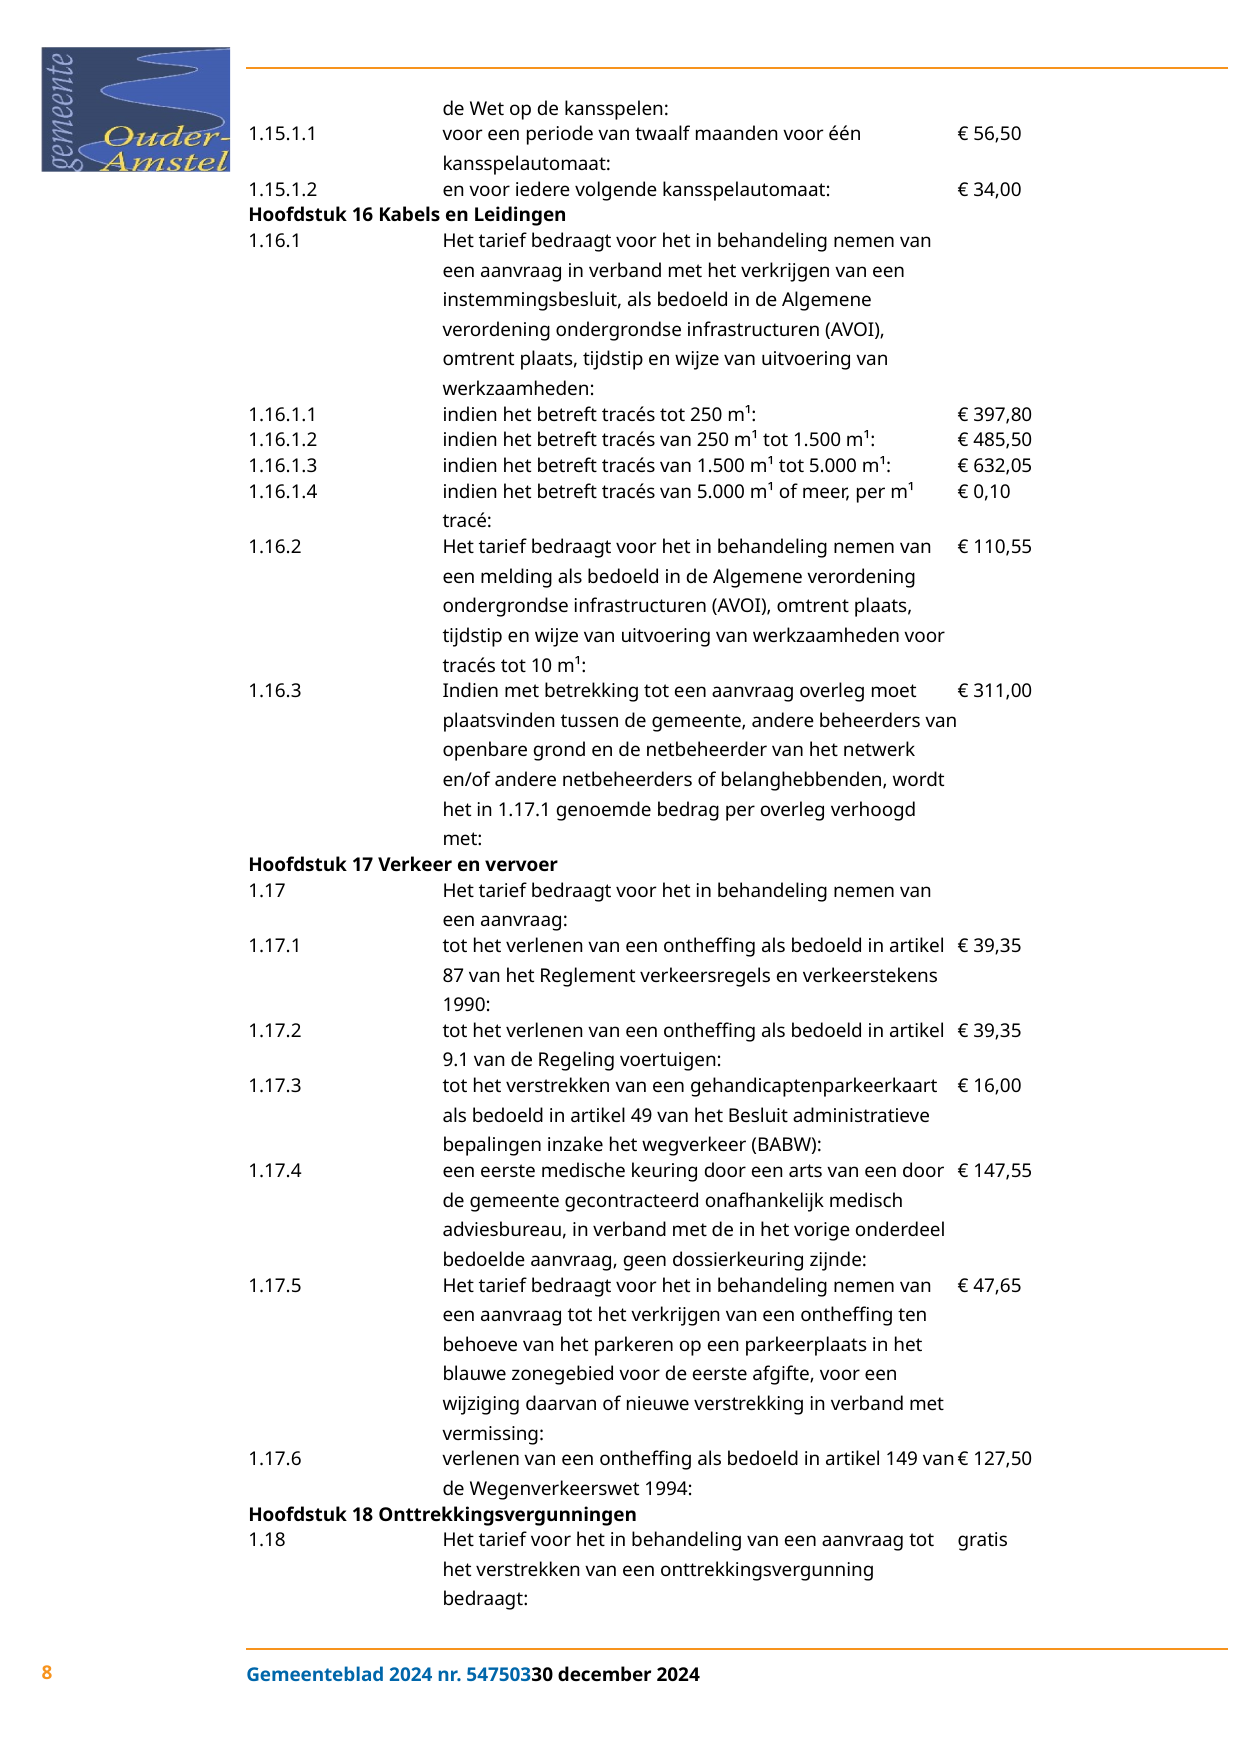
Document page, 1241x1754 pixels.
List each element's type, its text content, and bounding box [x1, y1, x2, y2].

table_cell € 39,35 [958, 932, 1152, 1017]
table_cell [958, 877, 1152, 932]
table_cell Het tarief bedraagt voor het in behandeling nemen van een aanvraag tot het verkrijgen van een ontheffing ten behoeve van het parkeren op een parkeerplaats in het blauwe zonegebied voor de eerste afgifte, voor een wijziging daarvan of nieuwe verstrekking in verband met vermissing: [442, 1272, 957, 1445]
table_cell € 0,10 [958, 478, 1152, 533]
table_cell 1.17.4 [248, 1157, 442, 1272]
table_cell 1.17.6 [248, 1445, 442, 1501]
table_cell 1.16.1 [248, 227, 442, 401]
table_cell tot het verlenen van een ontheffing als bedoeld in artikel 87 van het Reglement verkeersregels en verkeerstekens 1990: [442, 932, 957, 1017]
table_cell 1.16.2 [248, 534, 442, 677]
table_cell 1.16.3 [248, 678, 442, 851]
table_cell 1.15.1.1 [248, 121, 442, 176]
table_cell indien het betreft tracés van 1.500 m¹ tot 5.000 m¹: [442, 453, 957, 478]
table_cell [958, 227, 1152, 401]
table_cell € 147,55 [958, 1157, 1152, 1272]
table_cell 1.16.1.3 [248, 453, 442, 478]
table_cell € 127,50 [958, 1445, 1152, 1501]
table_cell 1.16.1.1 [248, 401, 442, 427]
table_cell € 16,00 [958, 1073, 1152, 1157]
table_cell [958, 95, 1152, 121]
table_cell € 47,65 [958, 1272, 1152, 1445]
table_cell € 485,50 [958, 427, 1152, 452]
table_cell een eerste medische keuring door een arts van een door de gemeente gecontracteerd onafhankelijk medisch adviesbureau, in verband met de in het vorige onderdeel bedoelde aanvraag, geen dossierkeuring zijnde: [442, 1157, 957, 1272]
table_cell en voor iedere volgende kansspelautomaat: [442, 176, 957, 202]
table_cell de Wet op de kansspelen: [442, 95, 957, 121]
table_cell [248, 95, 442, 121]
table_cell 1.17.1 [248, 932, 442, 1017]
table_cell 1.17 [248, 877, 442, 932]
table_cell verlenen van een ontheffing als bedoeld in artikel 149 van de Wegenverkeerswet 1994: [442, 1445, 957, 1501]
table_cell Het tarief voor het in behandeling van een aanvraag tot het verstrekken van een onttrekkingsvergunning bedraagt: [442, 1526, 957, 1611]
table_cell Hoofdstuk 16 Kabels en Leidingen [248, 202, 957, 227]
table_cell € 39,35 [958, 1017, 1152, 1072]
table_cell [958, 202, 1152, 227]
table_cell 1.17.5 [248, 1272, 442, 1445]
table_cell [958, 1501, 1152, 1526]
table_cell indien het betreft tracés van 250 m¹ tot 1.500 m¹: [442, 427, 957, 452]
table_cell [958, 851, 1152, 877]
table_cell 1.17.3 [248, 1073, 442, 1157]
table_cell Hoofdstuk 18 Onttrekkingsvergunningen [248, 1501, 957, 1526]
table_cell Indien met betrekking tot een aanvraag overleg moet plaatsvinden tussen de gemeente, andere beheerders van openbare grond en de netbeheerder van het netwerk en/of andere netbeheerders of belanghebbenden, wordt het in 1.17.1 genoemde bedrag per overleg verhoogd met: [442, 678, 957, 851]
table_cell 1.18 [248, 1526, 442, 1611]
table_cell 1.16.1.2 [248, 427, 442, 452]
table_cell € 311,00 [958, 678, 1152, 851]
table_cell 1.15.1.2 [248, 176, 442, 202]
table_cell tot het verlenen van een ontheffing als bedoeld in artikel 9.1 van de Regeling voertuigen: [442, 1017, 957, 1072]
table_cell 1.17.2 [248, 1017, 442, 1072]
table_cell € 110,55 [958, 534, 1152, 677]
table_cell € 632,05 [958, 453, 1152, 478]
table_cell € 34,00 [958, 176, 1152, 202]
table_cell voor een periode van twaalf maanden voor één kansspelautomaat: [442, 121, 957, 176]
table_cell Hoofdstuk 17 Verkeer en vervoer [248, 851, 957, 877]
table_cell Het tarief bedraagt voor het in behandeling nemen van een melding als bedoeld in de Algemene verordening ondergrondse infrastructuren (AVOI), omtrent plaats, tijdstip en wijze van uitvoering van werkzaamheden voor tracés tot 10 m¹: [442, 534, 957, 677]
table_cell € 56,50 [958, 121, 1152, 176]
table_cell indien het betreft tracés tot 250 m¹: [442, 401, 957, 427]
table_cell 1.16.1.4 [248, 478, 442, 533]
table_cell € 397,80 [958, 401, 1152, 427]
table_cell Het tarief bedraagt voor het in behandeling nemen van een aanvraag in verband met het verkrijgen van een instemmingsbesluit, als bedoeld in de Algemene verordening ondergrondse infrastructuren (AVOI), omtrent plaats, tijdstip en wijze van uitvoering van werkzaamheden: [442, 227, 957, 401]
table_cell gratis [958, 1526, 1152, 1611]
picture [41, 47, 231, 172]
table_cell tot het verstrekken van een gehandicaptenparkeerkaart als bedoeld in artikel 49 van het Besluit administratieve bepalingen inzake het wegverkeer (BABW): [442, 1073, 957, 1157]
table_cell indien het betreft tracés van 5.000 m¹ of meer, per m¹ tracé: [442, 478, 957, 533]
table_cell Het tarief bedraagt voor het in behandeling nemen van een aanvraag: [442, 877, 957, 932]
